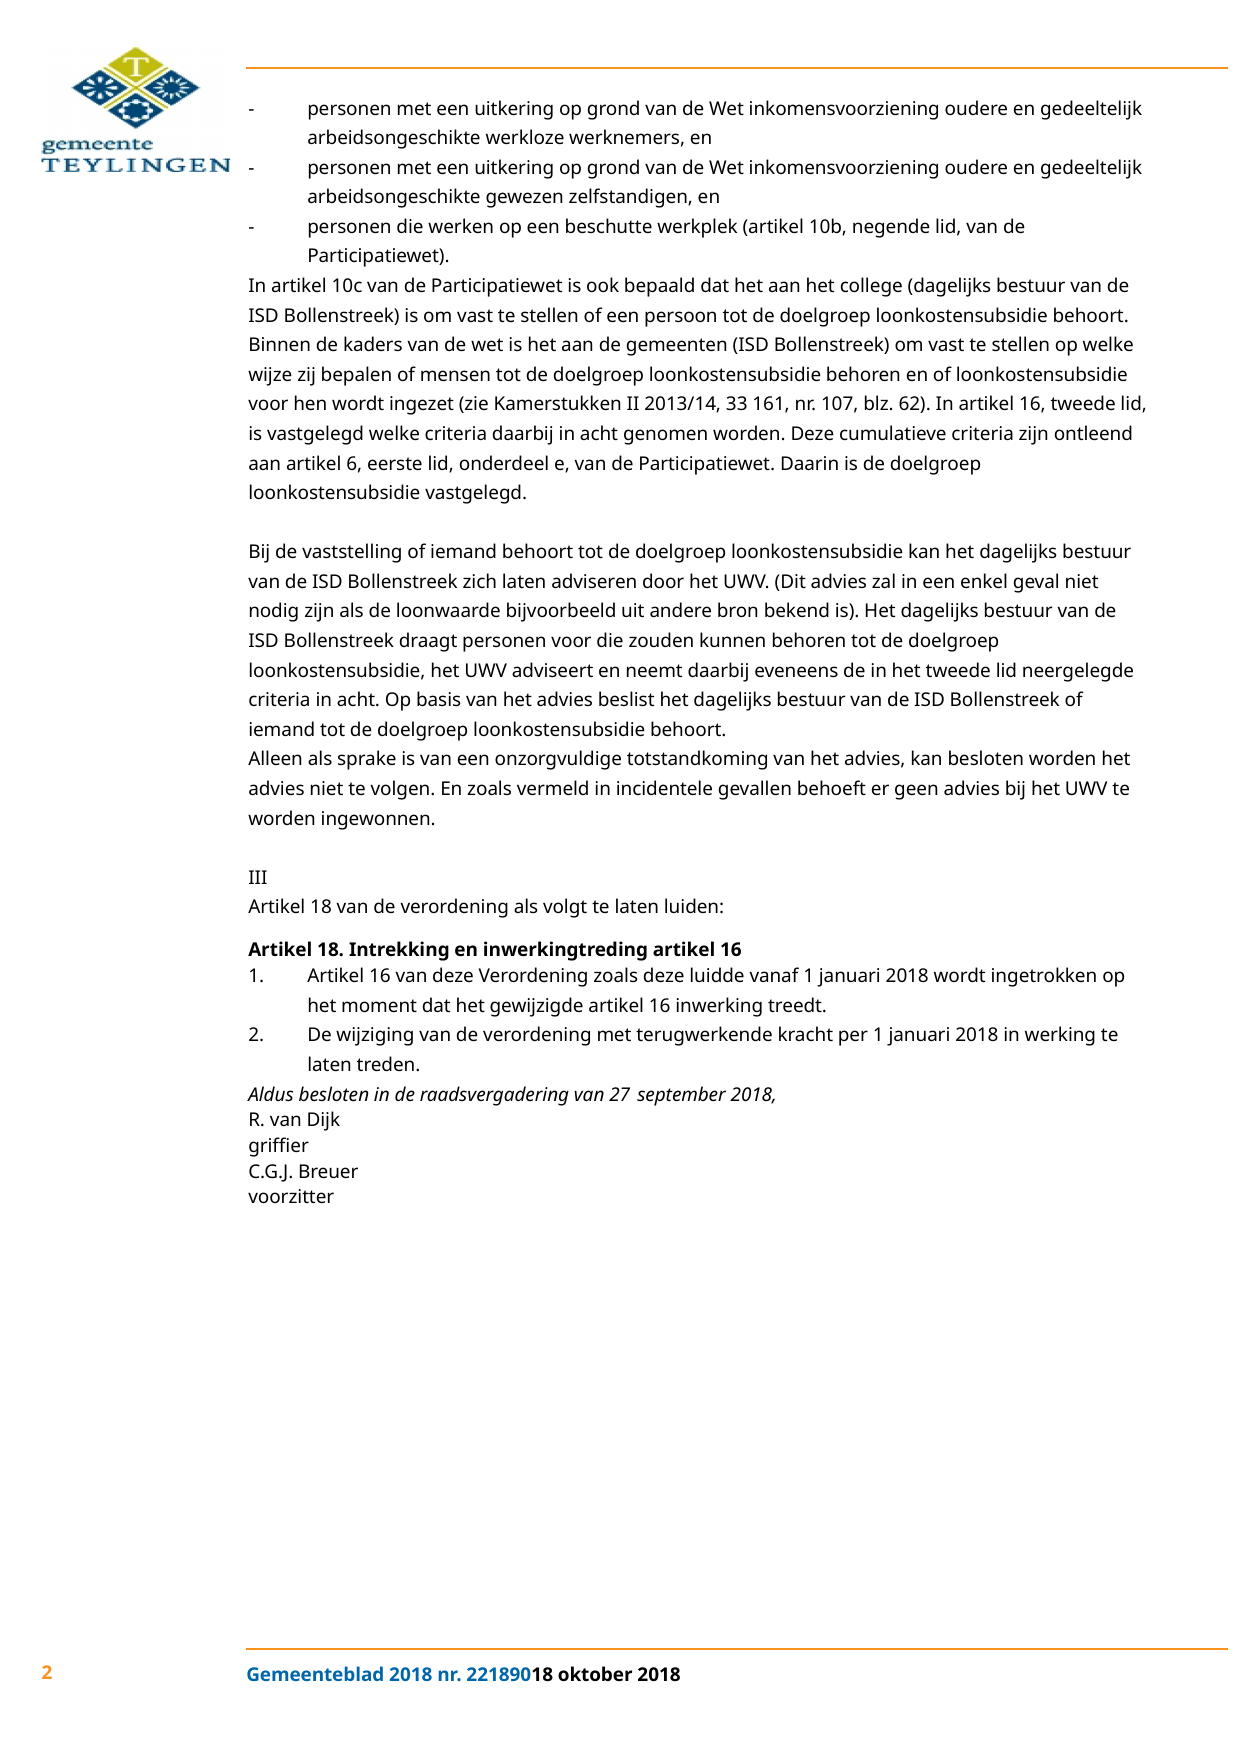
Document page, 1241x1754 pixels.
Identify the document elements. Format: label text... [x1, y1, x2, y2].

text voorzitter [248, 1184, 1152, 1209]
text Artikel 18 van de verordening als volgt te laten luiden: [248, 893, 1152, 919]
text R. van Dijk [248, 1106, 1152, 1132]
text Bij de vaststelling of iemand behoort tot de doelgroep loonkostensubsidie kan het dagelijks bestuur van de ISD Bollenstreek zich laten adviseren door het UWV. (Dit advies zal in een enkel geval niet nodig zijn als de loonwaarde bijvoorbeeld uit andere bron bekend is). Het dagelijks bestuur van de ISD Bollenstreek draagt personen voor die zouden kunnen behoren tot de doelgroep loonkostensubsidie, het UWV adviseert en neemt daarbij eveneens de in het tweede lid neergelegde criteria in acht. Op basis van het advies beslist het dagelijks bestuur van de ISD Bollenstreek of iemand tot de doelgroep loonkostensubsidie behoort. [248, 538, 1152, 742]
text Alleen als sprake is van een onzorgvuldige totstandkoming van het advies, kan besloten worden het advies niet te volgen. En zoals vermeld in incidentele gevallen behoeft er geen advies bij het UWV te worden ingewonnen. [248, 746, 1152, 831]
list personen die werken op een beschutte werkplek (artikel 10b, negende lid, van de Participatiewet). [248, 213, 1152, 268]
text Aldus besloten in de raadsvergadering van 27 september 2018, [248, 1081, 1152, 1106]
list De wijziging van de verordening met terugwerkende kracht per 1 januari 2018 in werking te laten treden. [248, 1022, 1152, 1077]
text Artikel 18. Intrekking en inwerkingtreding artikel 16 [248, 937, 1152, 962]
text griffier [248, 1132, 1152, 1158]
text C.G.J. Breuer [248, 1158, 1152, 1184]
picture [41, 47, 231, 172]
list personen met een uitkering op grond van de Wet inkomensvoorziening oudere en gedeeltelijk arbeidsongeschikte werkloze werknemers, en [248, 95, 1152, 150]
list Artikel 16 van deze Verordening zoals deze luidde vanaf 1 januari 2018 wordt ingetrokken op het moment dat het gewijzigde artikel 16 inwerking treedt. [248, 962, 1152, 1018]
list personen met een uitkering op grond van de Wet inkomensvoorziening oudere en gedeeltelijk arbeidsongeschikte gewezen zelfstandigen, en [248, 154, 1152, 209]
text In artikel 10c van de Participatiewet is ook bepaald dat het aan het college (dagelijks bestuur van de ISD Bollenstreek) is om vast te stellen of een persoon tot de doelgroep loonkostensubsidie behoort. Binnen de kaders van de wet is het aan de gemeenten (ISD Bollenstreek) om vast te stellen op welke wijze zij bepalen of mensen tot de doelgroep loonkostensubsidie behoren en of loonkostensubsidie voor hen wordt ingezet (zie Kamerstukken II 2013/14, 33 161, nr. 107, blz. 62). In artikel 16, tweede lid, is vastgelegd welke criteria daarbij in acht genomen worden. Deze cumulatieve criteria zijn ontleend aan artikel 6, eerste lid, onderdeel e, van de Participatiewet. Daarin is de doelgroep loonkostensubsidie vastgelegd. [248, 272, 1152, 505]
text III [248, 864, 1152, 890]
